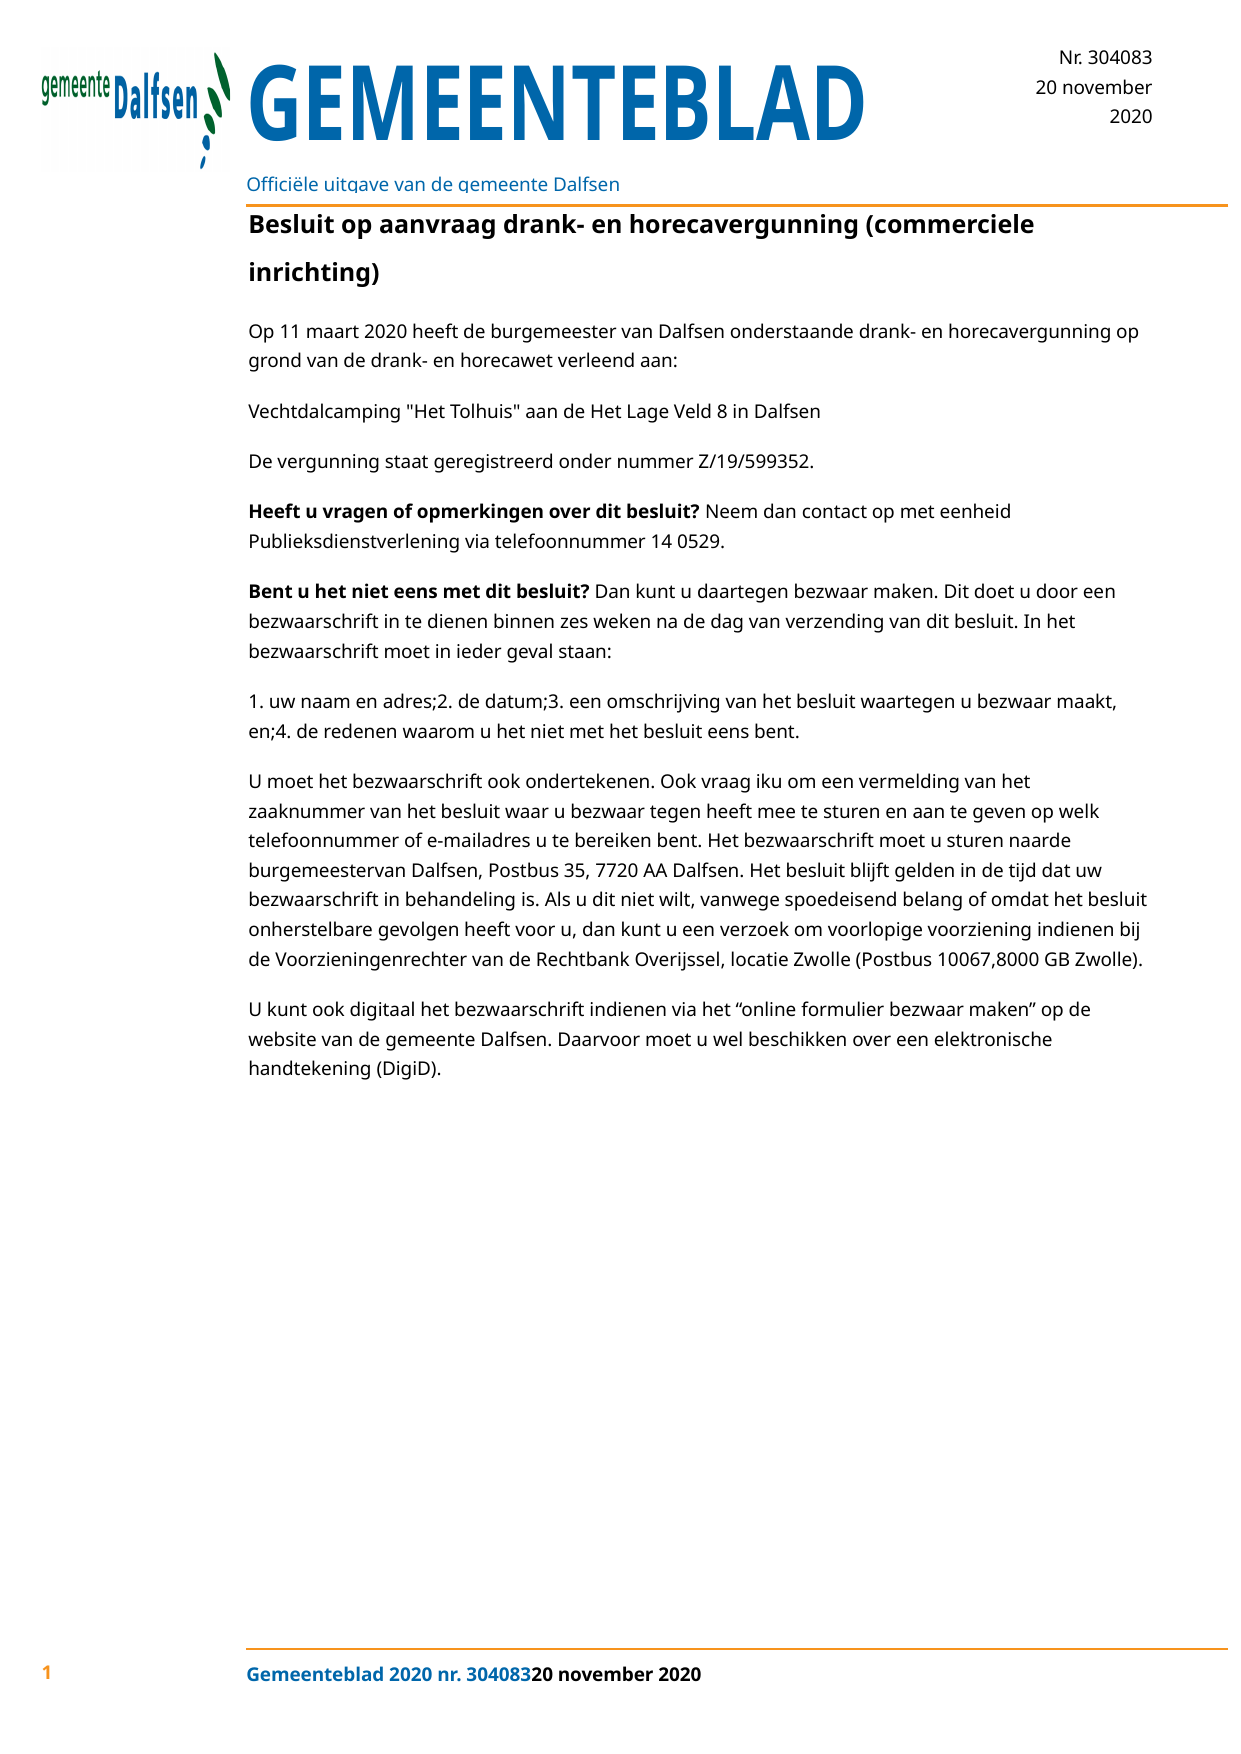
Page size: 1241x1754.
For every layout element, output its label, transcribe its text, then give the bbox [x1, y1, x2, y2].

text U moet het bezwaarschrift ook ondertekenen. Ook vraag iku om een vermelding van het zaaknummer van het besluit waar u bezwaar tegen heeft mee te sturen en aan te geven op welk telefoonnummer of e-mailadres u te bereiken bent. Het bezwaarschrift moet u sturen naarde burgemeestervan Dalfsen, Postbus 35, 7720 AA Dalfsen. Het besluit blijft gelden in de tijd dat uw bezwaarschrift in behandeling is. Als u dit niet wilt, vanwege spoedeisend belang of omdat het besluit onherstelbare gevolgen heeft voor u, dan kunt u een verzoek om voorlopige voorziening indienen bij de Voorzieningenrechter van de Rechtbank Overijssel, locatie Zwolle (Postbus 10067,8000 GB Zwolle). [248, 768, 1152, 972]
text Heeft u vragen of opmerkingen over dit besluit? Neem dan contact op met eenheid Publieksdienstverlening via telefoonnummer 14 0529. [248, 499, 1152, 554]
text Besluit op aanvraag drank- en horecavergunning (commerciele inrichting) [248, 207, 1152, 288]
text 1. uw naam en adres;2. de datum;3. een omschrijving van het besluit waartegen u bezwaar maakt, en;4. de redenen waarom u het niet met het besluit eens bent. [248, 688, 1152, 744]
text U kunt ook digitaal het bezwaarschrift indienen via het “online formulier bezwaar maken” op de website van de gemeente Dalfsen. Daarvoor moet u wel beschikken over een elektronische handtekening (DigiD). [248, 996, 1152, 1081]
text Op 11 maart 2020 heeft de burgemeester van Dalfsen onderstaande drank- en horecavergunning op grond van de drank- en horecawet verleend aan: [248, 318, 1152, 373]
text Vechtdalcamping "Het Tolhuis" aan de Het Lage Veld 8 in Dalfsen [248, 398, 1152, 424]
text Bent u het niet eens met dit besluit? Dan kunt u daartegen bezwaar maken. Dit doet u door een bezwaarschrift in te dienen binnen zes weken na de dag van verzending van dit besluit. In het bezwaarschrift moet in ieder geval staan: [248, 579, 1152, 664]
picture [41, 47, 231, 172]
text De vergunning staat geregistreerd onder nummer Z/19/599352. [248, 448, 1152, 474]
